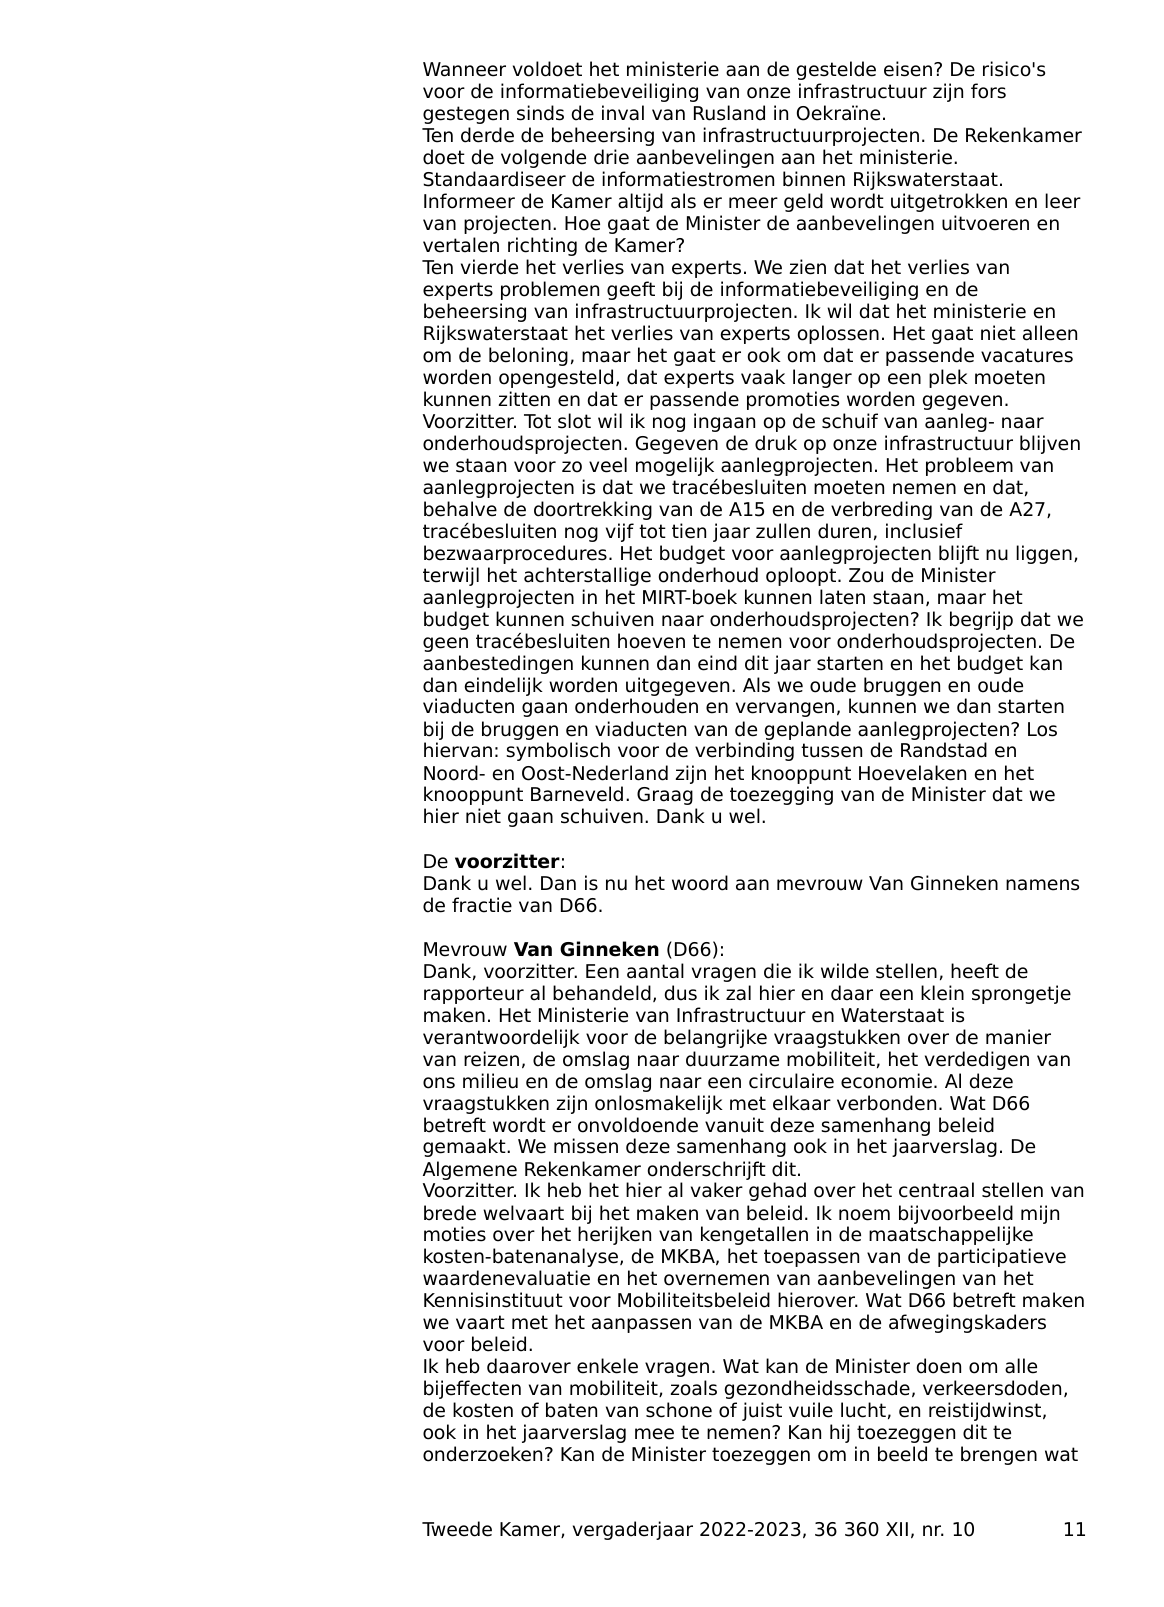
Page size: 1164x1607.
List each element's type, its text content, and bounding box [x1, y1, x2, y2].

text De voorzitter: [422, 851, 1087, 872]
text Ten vierde het verlies van experts. We zien dat het verlies van experts problemen geeft bij de informatiebeveiliging en de beheersing van infrastructuurprojecten. Ik wil dat het ministerie en Rijkswaterstaat het verlies van experts oplossen. Het gaat niet alleen om de beloning, maar het gaat er ook om dat er passende vacatures worden opengesteld, dat experts vaak langer op een plek moeten kunnen zitten en dat er passende promoties worden gegeven. [422, 257, 1087, 411]
text Ten derde de beheersing van infrastructuurprojecten. De Rekenkamer doet de volgende drie aanbevelingen aan het ministerie. Standaardiseer de informatiestromen binnen Rijkswaterstaat. Informeer de Kamer altijd als er meer geld wordt uitgetrokken en leer van projecten. Hoe gaat de Minister de aanbevelingen uitvoeren en vertalen richting de Kamer? [422, 125, 1087, 257]
text Wanneer voldoet het ministerie aan de gestelde eisen? De risico's voor de informatiebeveiliging van onze infrastructuur zijn fors gestegen sinds de inval van Rusland in Oekraïne. [422, 59, 1087, 125]
text Dank u wel. Dan is nu het woord aan mevrouw Van Ginneken namens de fractie van D66. [422, 872, 1087, 916]
text Ik heb daarover enkele vragen. Wat kan de Minister doen om alle bijeffecten van mobiliteit, zoals gezondheidsschade, verkeersdoden, de kosten of baten van schone of juist vuile lucht, en reistijdwinst, ook in het jaarverslag mee te nemen? Kan hij toezeggen dit te onderzoeken? Kan de Minister toezeggen om in beeld te brengen wat [422, 1356, 1087, 1466]
text Mevrouw Van Ginneken (D66): [422, 939, 1087, 961]
text Dank, voorzitter. Een aantal vragen die ik wilde stellen, heeft de rapporteur al behandeld, dus ik zal hier en daar een klein sprongetje maken. Het Ministerie van Infrastructuur en Waterstaat is verantwoordelijk voor de belangrijke vraagstukken over de manier van reizen, de omslag naar duurzame mobiliteit, het verdedigen van ons milieu en de omslag naar een circulaire economie. Al deze vraagstukken zijn onlosmakelijk met elkaar verbonden. Wat D66 betreft wordt er onvoldoende vanuit deze samenhang beleid gemaakt. We missen deze samenhang ook in het jaarverslag. De Algemene Rekenkamer onderschrijft dit. [422, 961, 1087, 1180]
text Voorzitter. Ik heb het hier al vaker gehad over het centraal stellen van brede welvaart bij het maken van beleid. Ik noem bijvoorbeeld mijn moties over het herijken van kengetallen in de maatschappelijke kosten-batenanalyse, de MKBA, het toepassen van de participatieve waardenevaluatie en het overnemen van aanbevelingen van het Kennisinstituut voor Mobiliteitsbeleid hierover. Wat D66 betreft maken we vaart met het aanpassen van de MKBA en de afwegingskaders voor beleid. [422, 1180, 1087, 1356]
text Voorzitter. Tot slot wil ik nog ingaan op de schuif van aanleg- naar onderhoudsprojecten. Gegeven de druk op onze infrastructuur blijven we staan voor zo veel mogelijk aanlegprojecten. Het probleem van aanlegprojecten is dat we tracébesluiten moeten nemen en dat, behalve de doortrekking van de A15 en de verbreding van de A27, tracébesluiten nog vijf tot tien jaar zullen duren, inclusief bezwaarprocedures. Het budget voor aanlegprojecten blijft nu liggen, terwijl het achterstallige onderhoud oploopt. Zou de Minister aanlegprojecten in het MIRT-boek kunnen laten staan, maar het budget kunnen schuiven naar onderhoudsprojecten? Ik begrijp dat we geen tracébesluiten hoeven te nemen voor onderhoudsprojecten. De aanbestedingen kunnen dan eind dit jaar starten en het budget kan dan eindelijk worden uitgegeven. Als we oude bruggen en oude viaducten gaan onderhouden en vervangen, kunnen we dan starten bij de bruggen en viaducten van de geplande aanlegprojecten? Los hiervan: symbolisch voor de verbinding tussen de Randstad en Noord- en Oost-Nederland zijn het knooppunt Hoevelaken en het knooppunt Barneveld. Graag de toezegging van de Minister dat we hier niet gaan schuiven. Dank u wel. [422, 411, 1087, 828]
